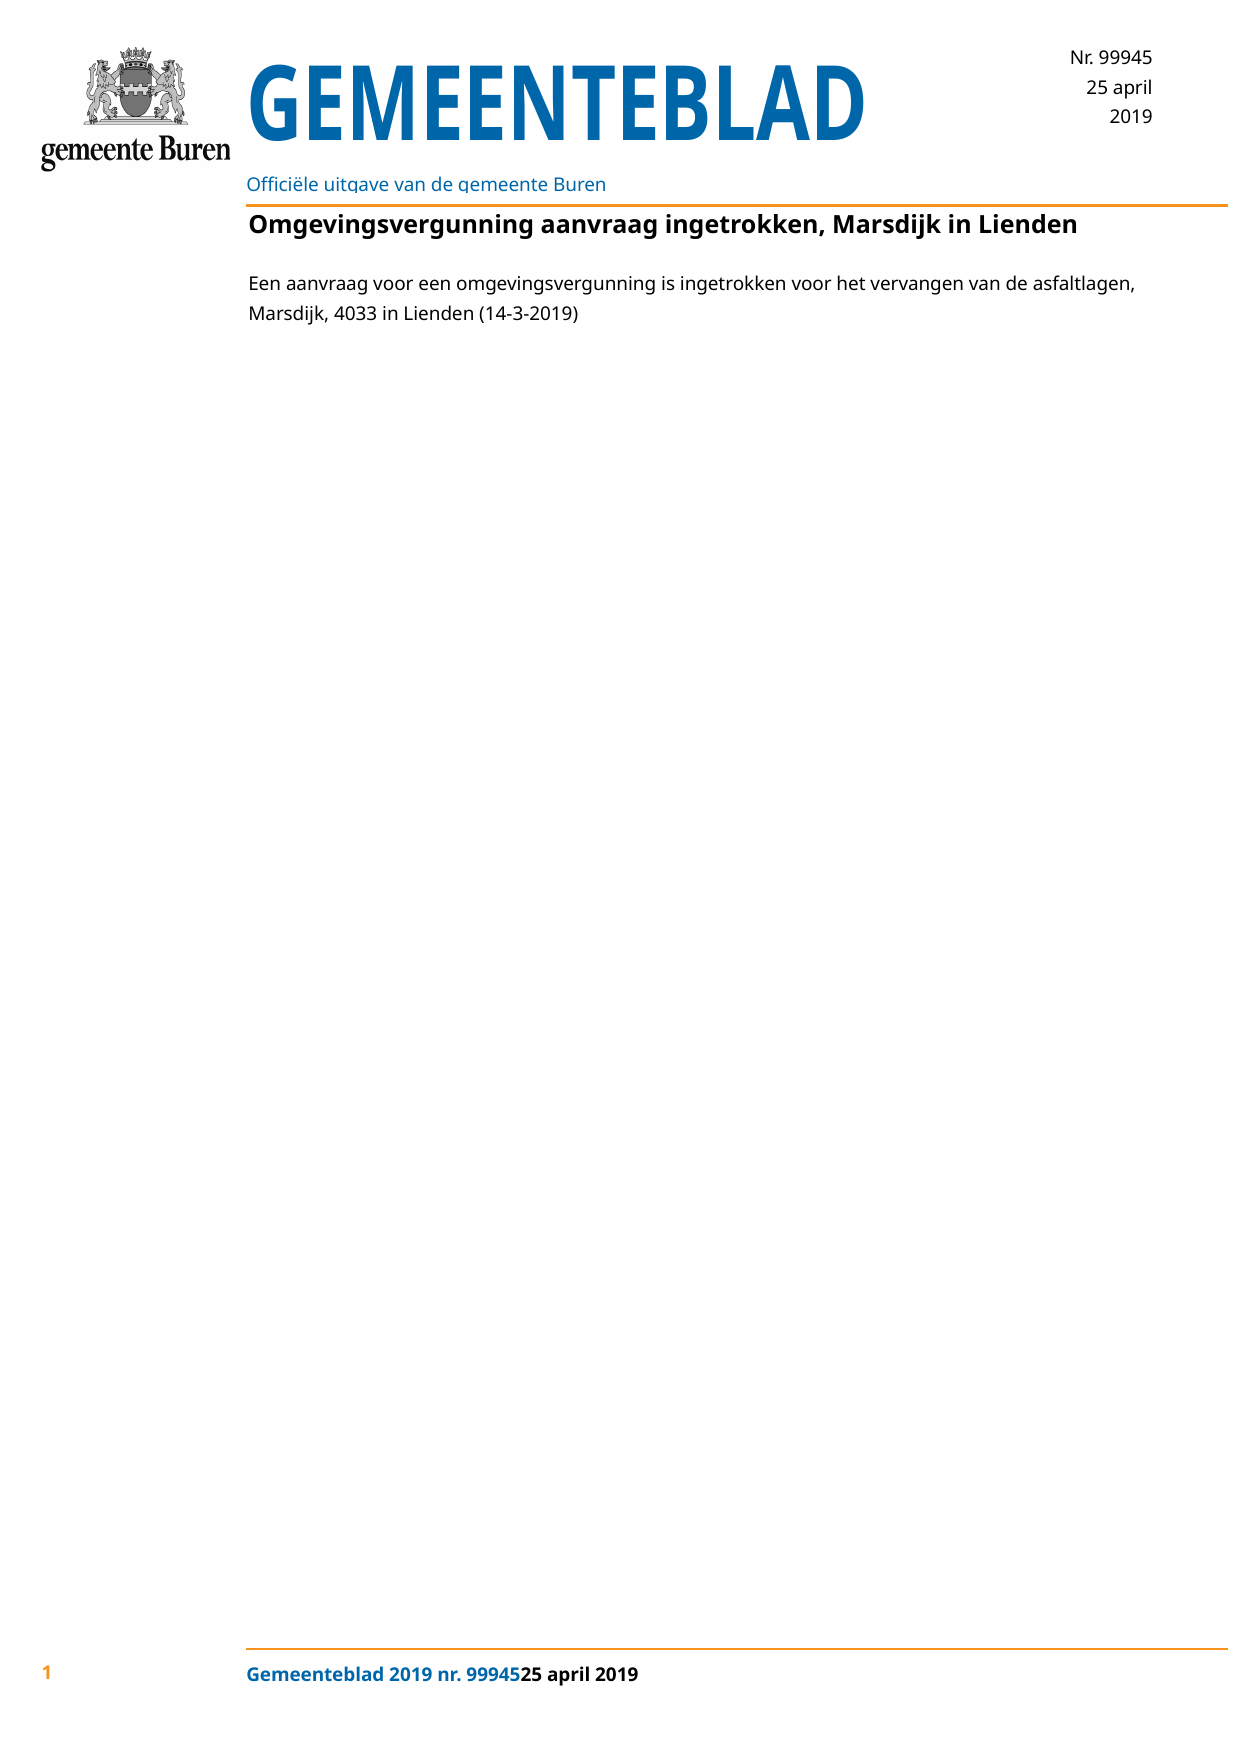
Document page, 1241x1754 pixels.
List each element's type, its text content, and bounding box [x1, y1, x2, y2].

text Omgevingsvergunning aanvraag ingetrokken, Marsdijk in Lienden [248, 207, 1152, 241]
picture [41, 47, 231, 172]
text Een aanvraag voor een omgevingsvergunning is ingetrokken voor het vervangen van de asfaltlagen, Marsdijk, 4033 in Lienden (14-3-2019) [248, 270, 1152, 326]
